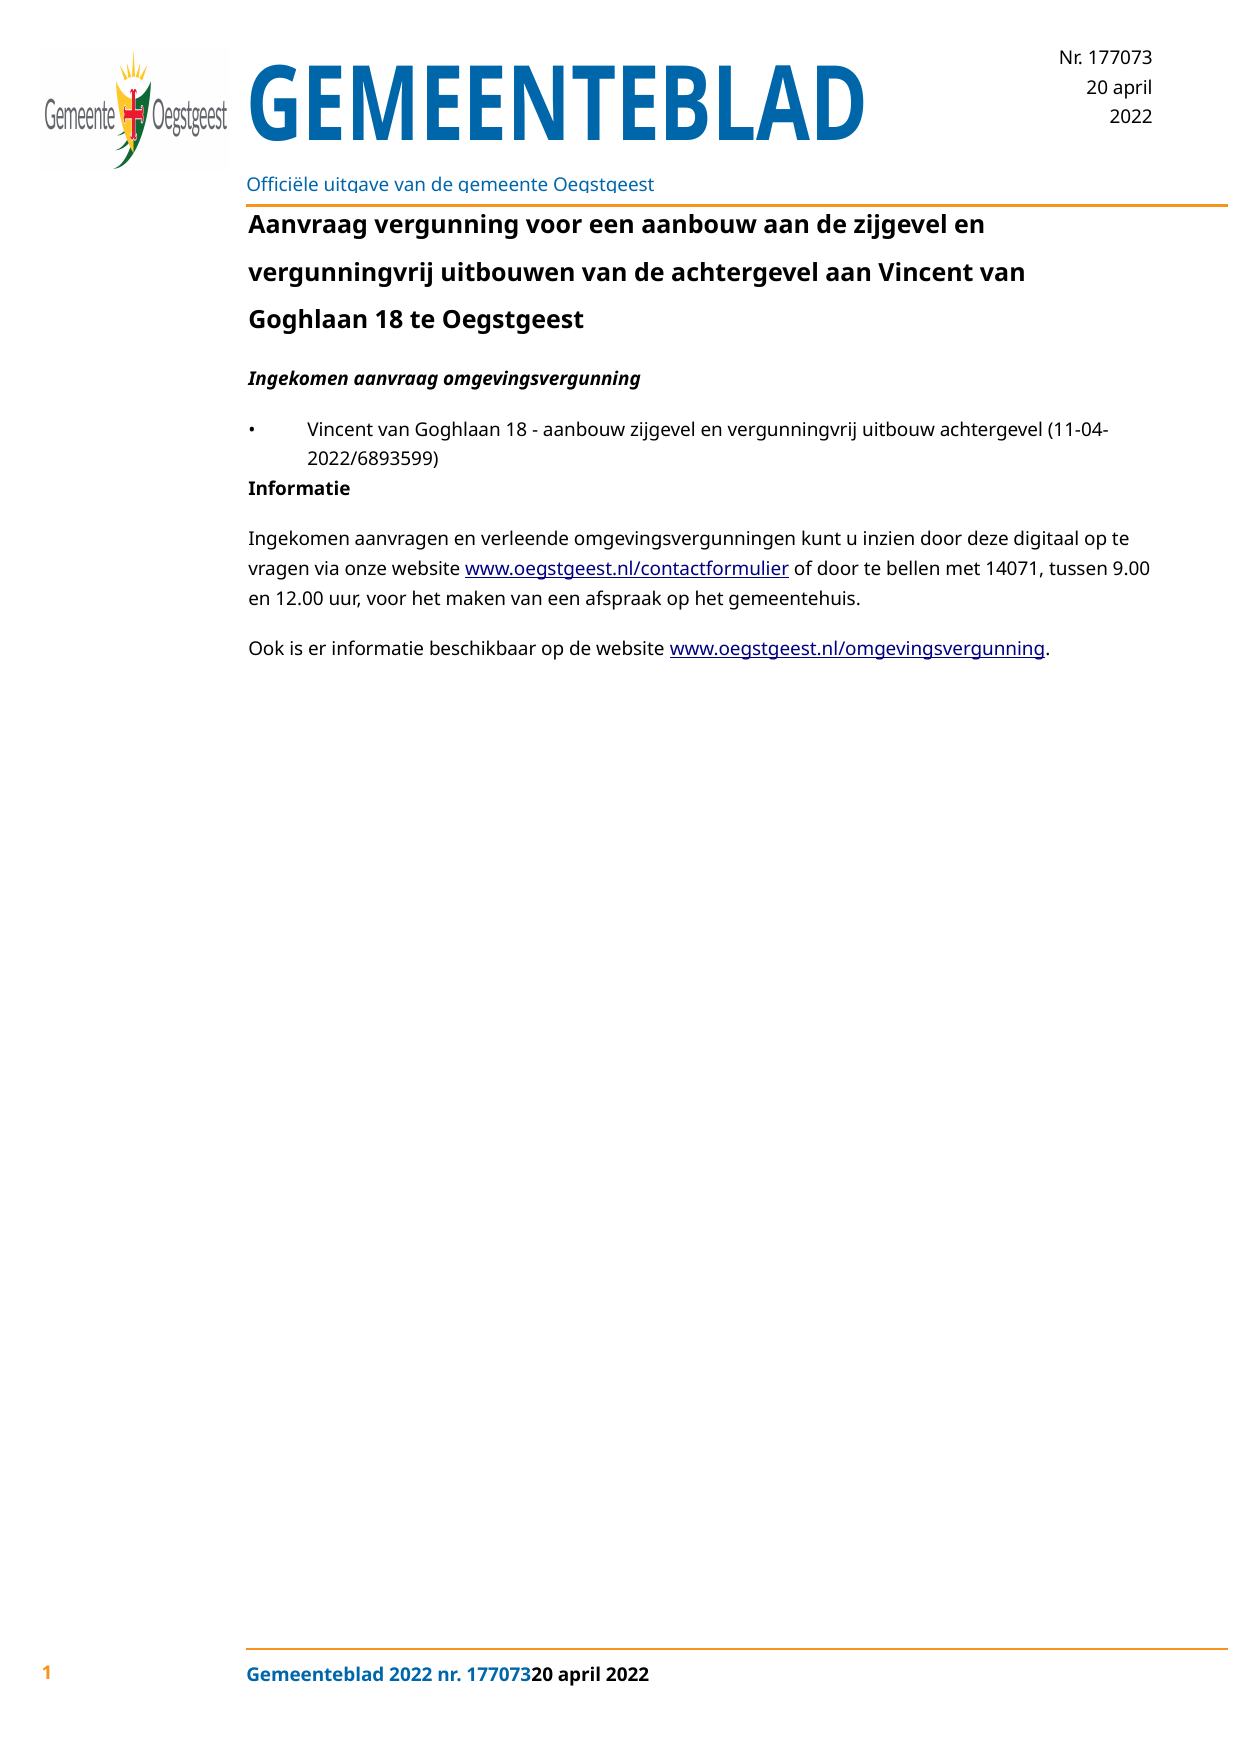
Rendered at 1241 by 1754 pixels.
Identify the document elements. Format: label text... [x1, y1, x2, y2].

text Informatie [248, 475, 1152, 501]
text Aanvraag vergunning voor een aanbouw aan de zijgevel en vergunningvrij uitbouwen van de achtergevel aan Vincent van Goghlaan 18 te Oegstgeest [248, 207, 1152, 336]
text Ook is er informatie beschikbaar op de website www.oegstgeest.nl/omgevingsvergunning. [248, 635, 1152, 661]
list Vincent van Goghlaan 18 - aanbouw zijgevel en vergunningvrij uitbouw achtergevel (11-04-2022/6893599) [248, 416, 1152, 471]
text Ingekomen aanvragen en verleende omgevingsvergunningen kunt u inzien door deze digitaal op te vragen via onze website www.oegstgeest.nl/contactformulier of door te bellen met 14071, tussen 9.00 en 12.00 uur, voor het maken van een afspraak op het gemeentehuis. [248, 526, 1152, 610]
text Ingekomen aanvraag omgevingsvergunning [248, 366, 1152, 391]
picture [41, 47, 231, 172]
